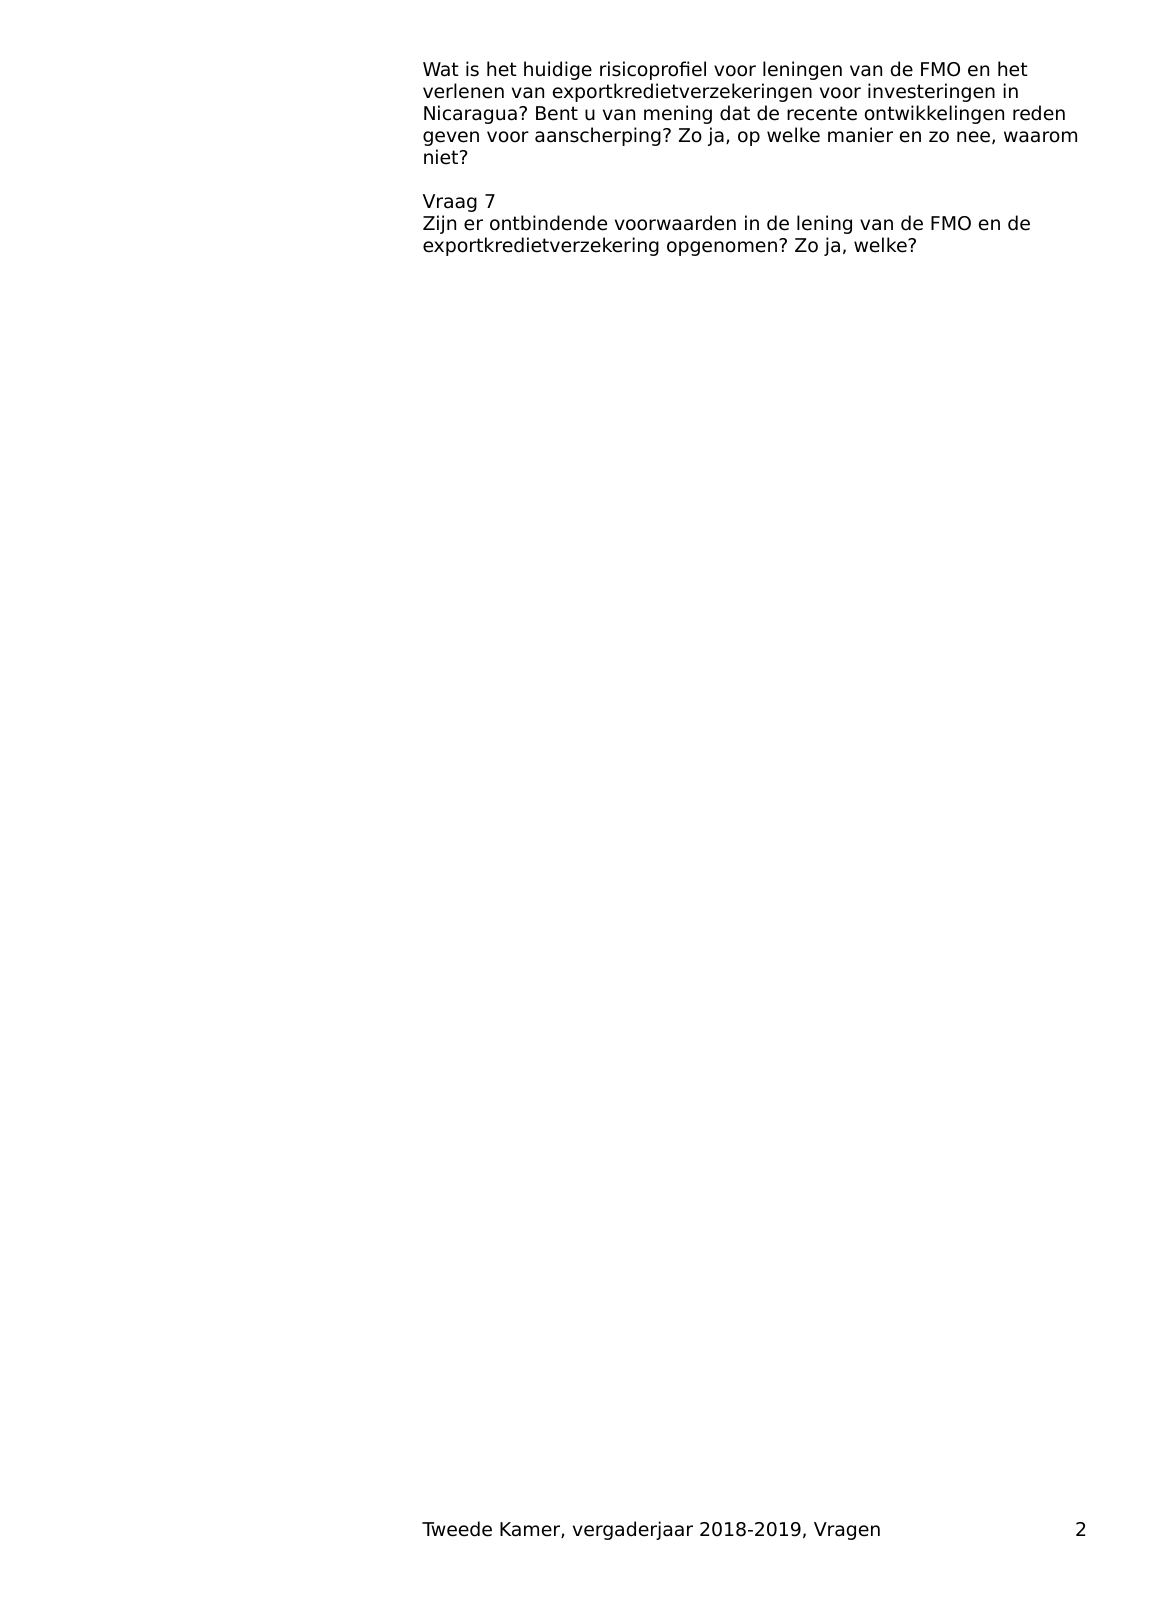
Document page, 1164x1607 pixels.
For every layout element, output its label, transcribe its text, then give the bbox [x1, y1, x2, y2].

text Wat is het huidige risicoprofiel voor leningen van de FMO en het verlenen van exportkredietverzekeringen voor investeringen in Nicaragua? Bent u van mening dat de recente ontwikkelingen reden geven voor aanscherping? Zo ja, op welke manier en zo nee, waarom niet? [422, 59, 1087, 169]
text Zijn er ontbindende voorwaarden in de lening van de FMO en de exportkredietverzekering opgenomen? Zo ja, welke? [422, 213, 1087, 257]
text Vraag 7 [422, 191, 1087, 213]
